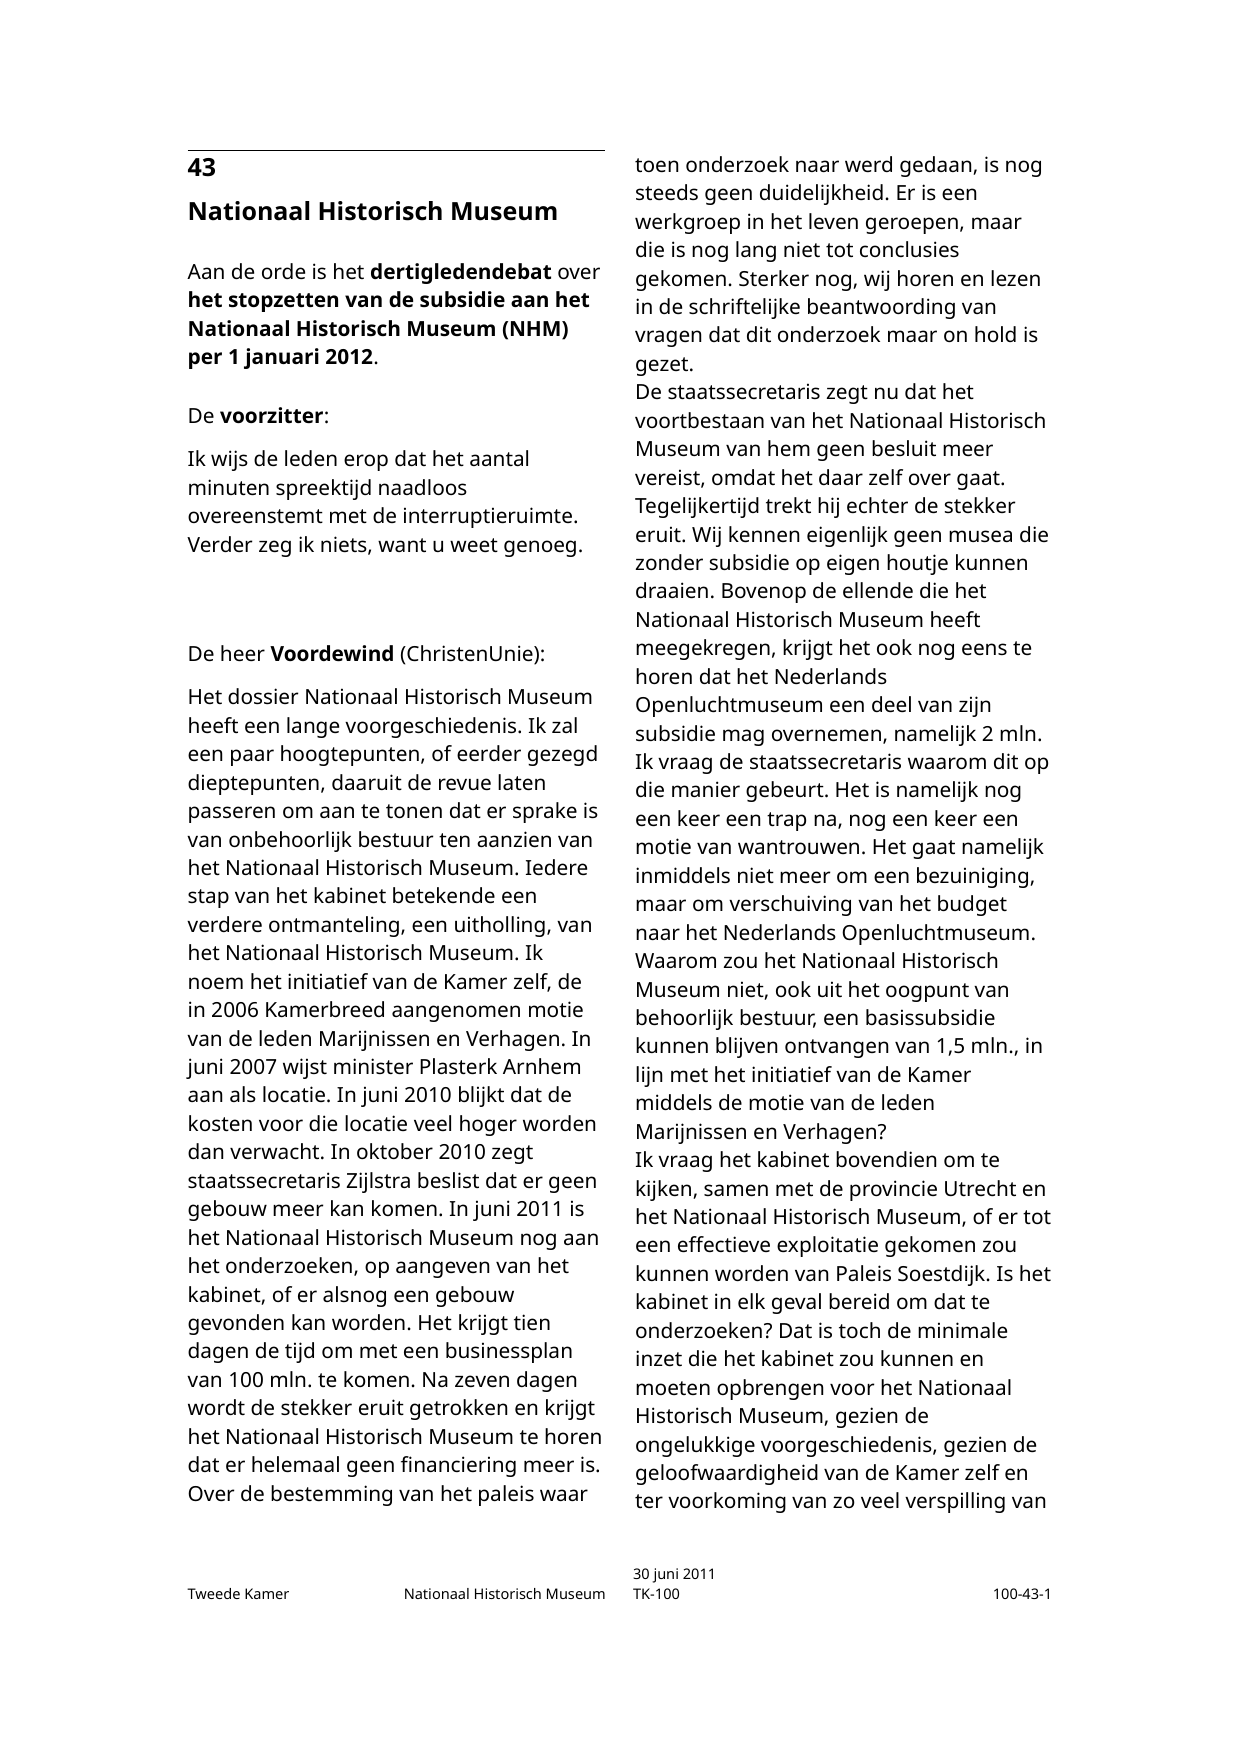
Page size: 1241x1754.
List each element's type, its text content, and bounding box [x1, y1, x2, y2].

text Nationaal Historisch Museum [187, 193, 605, 227]
text Aan de orde is het dertigledendebat over het stopzetten van de subsidie aan het Nationaal Historisch Museum (NHM) per 1 januari 2012. [187, 257, 605, 371]
text De voorzitter: [187, 401, 605, 429]
text De heer Voordewind (ChristenUnie): [187, 639, 605, 667]
text Ik wijs de leden erop dat het aantal minuten spreektijd naadloos overeenstemt met de interruptieruimte. Verder zeg ik niets, want u weet genoeg. [187, 444, 605, 558]
text toen onderzoek naar werd gedaan, is nog steeds geen duidelijkheid. Er is een werkgroep in het leven geroepen, maar die is nog lang niet tot conclusies gekomen. Sterker nog, wij horen en lezen in de schriftelijke beantwoording van vragen dat dit onderzoek maar on hold is gezet. [635, 150, 1053, 377]
text 43 [187, 151, 605, 184]
text Het dossier Nationaal Historisch Museum heeft een lange voorgeschiedenis. Ik zal een paar hoogtepunten, of eerder gezegd dieptepunten, daaruit de revue laten passeren om aan te tonen dat er sprake is van onbehoorlijk bestuur ten aanzien van het Nationaal Historisch Museum. Iedere stap van het kabinet betekende een verdere ontmanteling, een uitholling, van het Nationaal Historisch Museum. Ik noem het initiatief van de Kamer zelf, de in 2006 Kamerbreed aangenomen motie van de leden Marijnissen en Verhagen. In juni 2007 wijst minister Plasterk Arnhem aan als locatie. In juni 2010 blijkt dat de kosten voor die locatie veel hoger worden dan verwacht. In oktober 2010 zegt staatssecretaris Zijlstra beslist dat er geen gebouw meer kan komen. In juni 2011 is het Nationaal Historisch Museum nog aan het onderzoeken, op aangeven van het kabinet, of er alsnog een gebouw gevonden kan worden. Het krijgt tien dagen de tijd om met een businessplan van 100 mln. te komen. Na zeven dagen wordt de stekker eruit getrokken en krijgt het Nationaal Historisch Museum te horen dat er helemaal geen financiering meer is. [187, 682, 605, 1479]
text Ik vraag het kabinet bovendien om te kijken, samen met de provincie Utrecht en het Nationaal Historisch Museum, of er tot een effectieve exploitatie gekomen zou kunnen worden van Paleis Soestdijk. Is het kabinet in elk geval bereid om dat te onderzoeken? Dat is toch de minimale inzet die het kabinet zou kunnen en moeten opbrengen voor het Nationaal Historisch Museum, gezien de ongelukkige voorgeschiedenis, gezien de geloofwaardigheid van de Kamer zelf en ter voorkoming van zo veel verspilling van [635, 1145, 1053, 1515]
text Over de bestemming van het paleis waar [187, 1479, 605, 1507]
text  [187, 588, 605, 617]
text De staatssecretaris zegt nu dat het voortbestaan van het Nationaal Historisch Museum van hem geen besluit meer vereist, omdat het daar zelf over gaat. Tegelijkertijd trekt hij echter de stekker eruit. Wij kennen eigenlijk geen musea die zonder subsidie op eigen houtje kunnen draaien. Bovenop de ellende die het Nationaal Historisch Museum heeft meegekregen, krijgt het ook nog eens te horen dat het Nederlands Openluchtmuseum een deel van zijn subsidie mag overnemen, namelijk 2 mln. Ik vraag de staatssecretaris waarom dit op die manier gebeurt. Het is namelijk nog een keer een trap na, nog een keer een motie van wantrouwen. Het gaat namelijk inmiddels niet meer om een bezuiniging, maar om verschuiving van het budget naar het Nederlands Openluchtmuseum. Waarom zou het Nationaal Historisch Museum niet, ook uit het oogpunt van behoorlijk bestuur, een basissubsidie kunnen blijven ontvangen van 1,5 mln., in lijn met het initiatief van de Kamer middels de motie van de leden Marijnissen en Verhagen? [635, 377, 1053, 1145]
